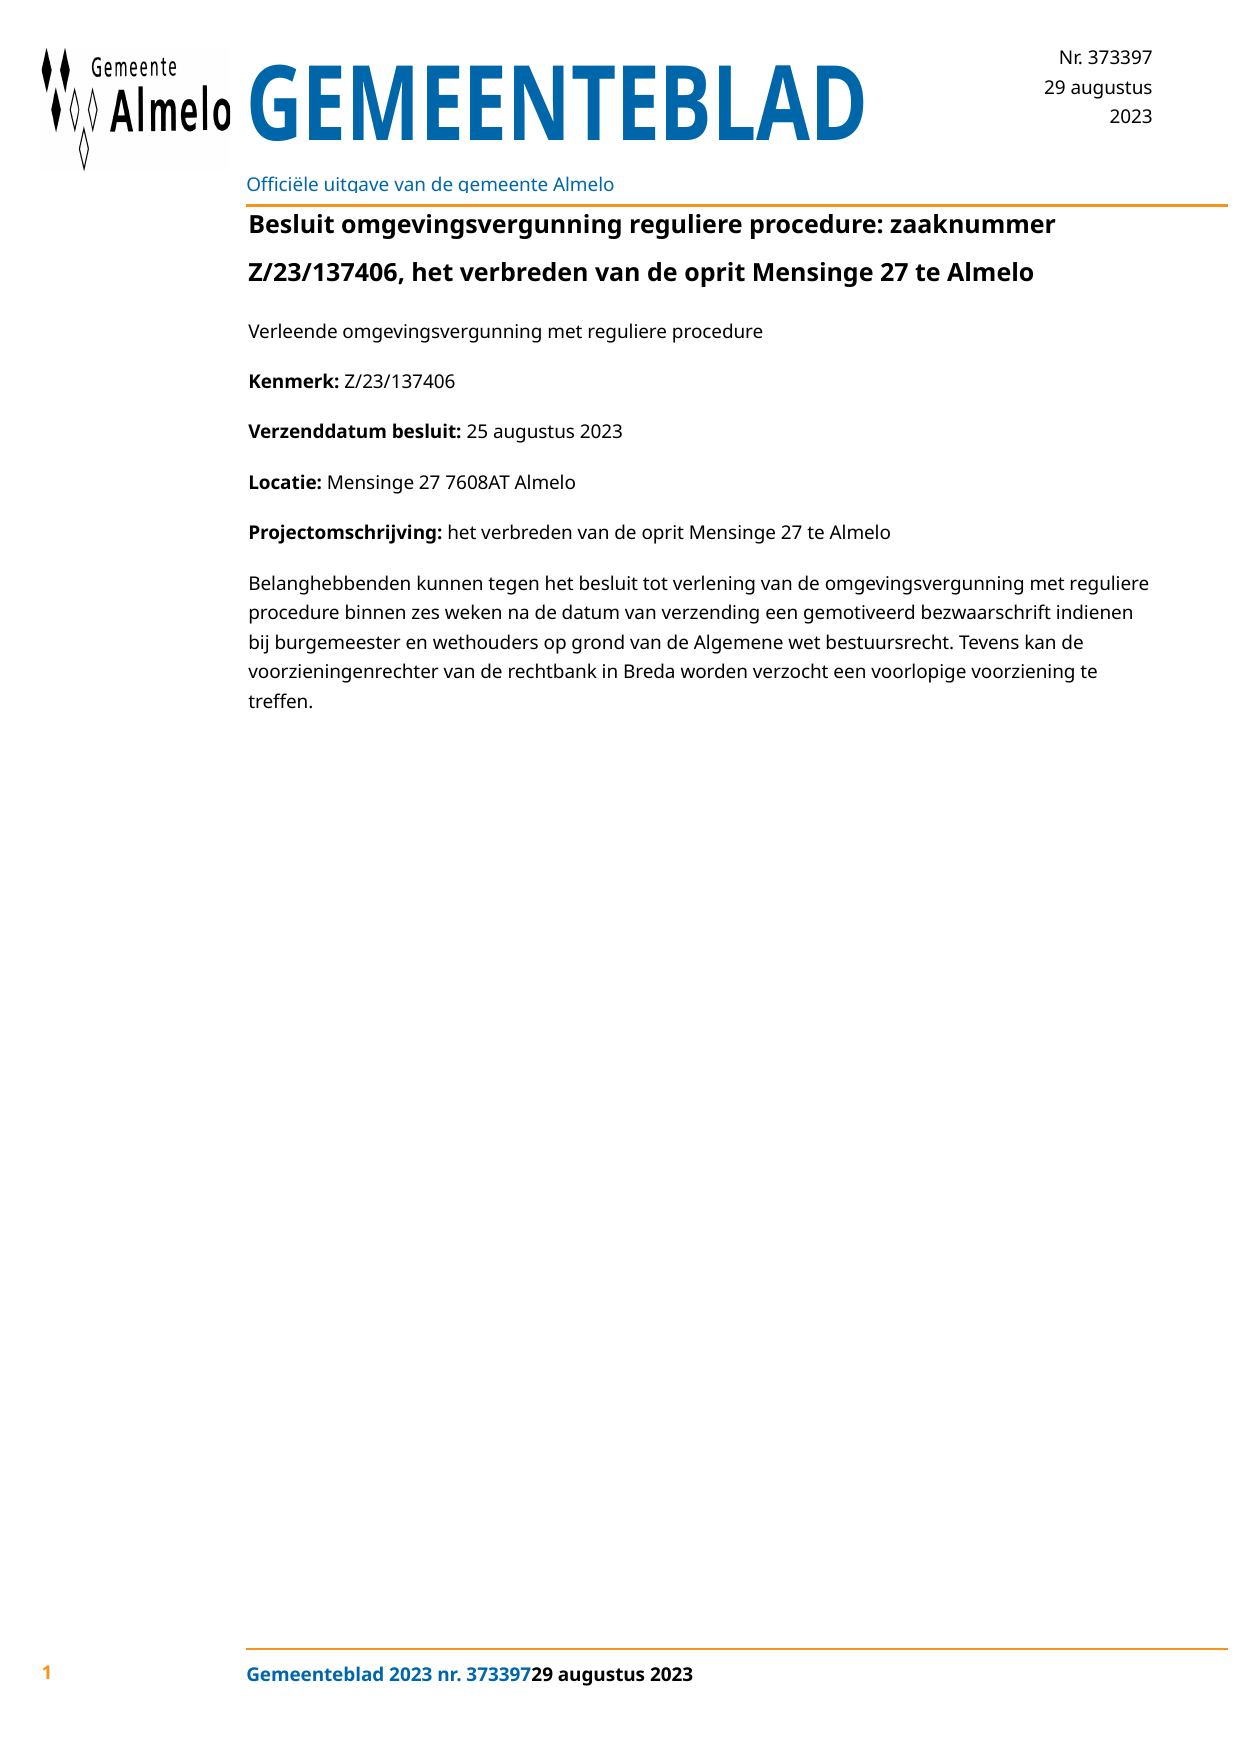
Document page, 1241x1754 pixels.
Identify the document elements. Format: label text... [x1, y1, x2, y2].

text Besluit omgevingsvergunning reguliere procedure: zaaknummer Z/23/137406, het verbreden van de oprit Mensinge 27 te Almelo [248, 207, 1152, 288]
text Locatie: Mensinge 27 7608AT Almelo [248, 469, 1152, 495]
text Kenmerk: Z/23/137406 [248, 368, 1152, 394]
text Belanghebbenden kunnen tegen het besluit tot verlening van de omgevingsvergunning met reguliere procedure binnen zes weken na de datum van verzending een gemotiveerd bezwaarschrift indienen bij burgemeester en wethouders op grond van de Algemene wet bestuursrecht. Tevens kan de voorzieningenrechter van de rechtbank in Breda worden verzocht een voorlopige voorziening te treffen. [248, 570, 1152, 714]
text Projectomschrijving: het verbreden van de oprit Mensinge 27 te Almelo [248, 519, 1152, 545]
picture [41, 47, 231, 172]
text Verzenddatum besluit: 25 augustus 2023 [248, 419, 1152, 444]
text Verleende omgevingsvergunning met reguliere procedure [248, 318, 1152, 344]
